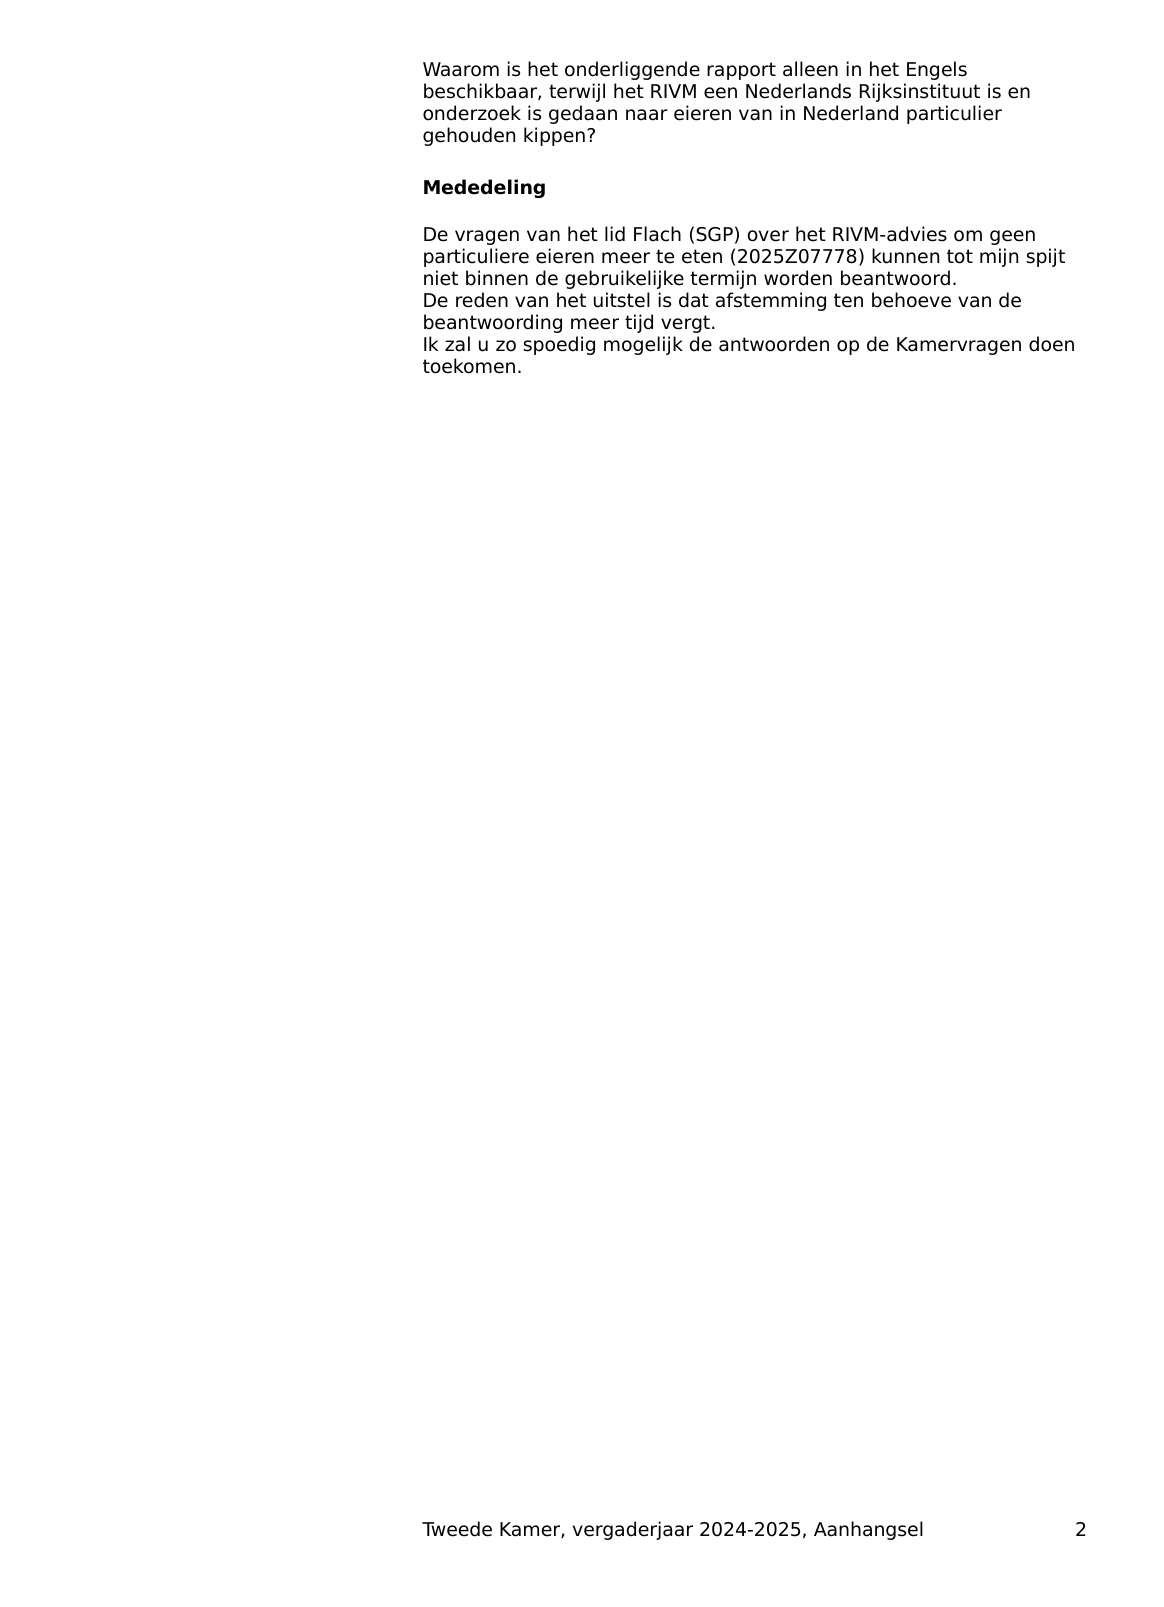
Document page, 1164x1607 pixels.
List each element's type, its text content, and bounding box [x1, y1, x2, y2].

text De vragen van het lid Flach (SGP) over het RIVM-advies om geen particuliere eieren meer te eten (2025Z07778) kunnen tot mijn spijt niet binnen de gebruikelijke termijn worden beantwoord. [422, 224, 1087, 290]
text Waarom is het onderliggende rapport alleen in het Engels beschikbaar, terwijl het RIVM een Nederlands Rijksinstituut is en onderzoek is gedaan naar eieren van in Nederland particulier gehouden kippen? [422, 59, 1087, 147]
text Ik zal u zo spoedig mogelijk de antwoorden op de Kamervragen doen toekomen. [422, 334, 1087, 378]
text De reden van het uitstel is dat afstemming ten behoeve van de beantwoording meer tijd vergt. [422, 290, 1087, 334]
subtitle Mededeling [422, 177, 1087, 199]
